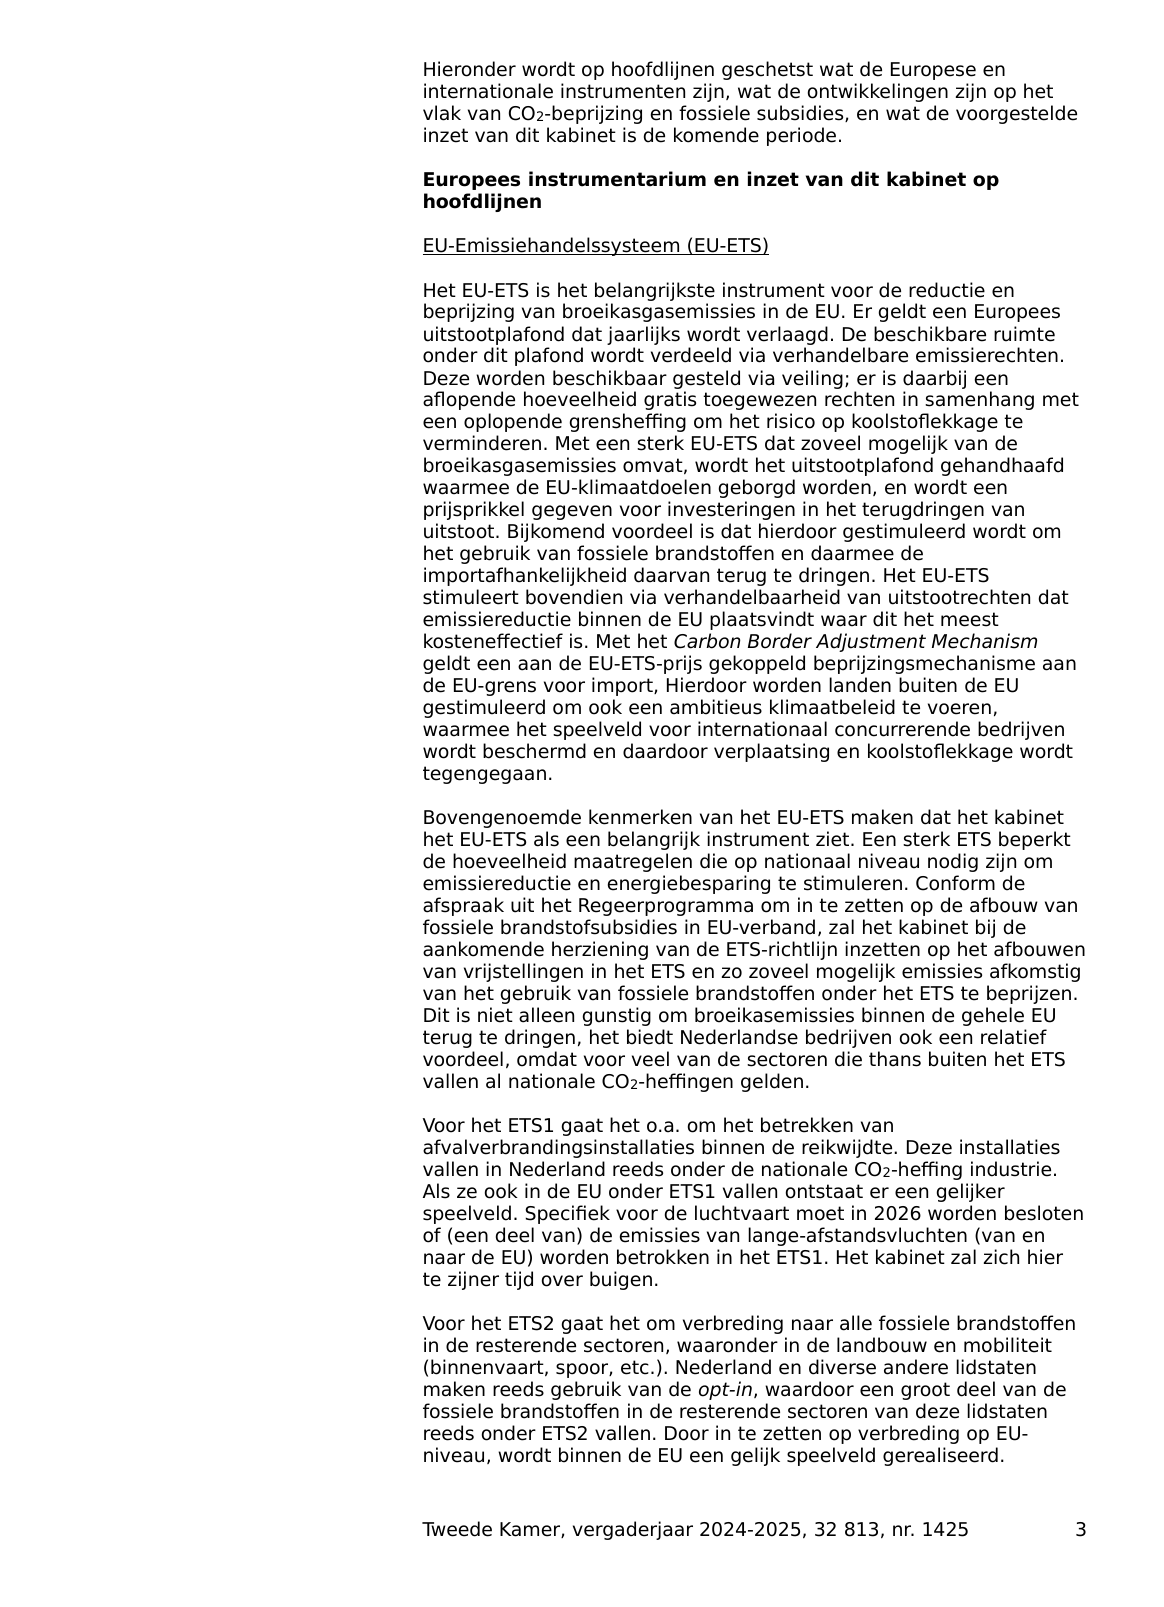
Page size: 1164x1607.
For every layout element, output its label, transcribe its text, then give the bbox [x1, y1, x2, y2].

text Voor het ETS2 gaat het om verbreding naar alle fossiele brandstoffen in de resterende sectoren, waaronder in de landbouw en mobiliteit (binnenvaart, spoor, etc.). Nederland en diverse andere lidstaten maken reeds gebruik van de opt-in, waardoor een groot deel van de fossiele brandstoffen in de resterende sectoren van deze lidstaten reeds onder ETS2 vallen. Door in te zetten op verbreding op EU-niveau, wordt binnen de EU een gelijk speelveld gerealiseerd. [422, 1313, 1087, 1467]
subtitle EU-Emissiehandelssysteem (EU-ETS) [422, 235, 1087, 257]
text Bovengenoemde kenmerken van het EU-ETS maken dat het kabinet het EU-ETS als een belangrijk instrument ziet. Een sterk ETS beperkt de hoeveelheid maatregelen die op nationaal niveau nodig zijn om emissiereductie en energiebesparing te stimuleren. Conform de afspraak uit het Regeerprogramma om in te zetten op de afbouw van fossiele brandstofsubsidies in EU-verband, zal het kabinet bij de aankomende herziening van de ETS-richtlijn inzetten op het afbouwen van vrijstellingen in het ETS en zo zoveel mogelijk emissies afkomstig van het gebruik van fossiele brandstoffen onder het ETS te beprijzen. Dit is niet alleen gunstig om broeikasemissies binnen de gehele EU terug te dringen, het biedt Nederlandse bedrijven ook een relatief voordeel, omdat voor veel van de sectoren die thans buiten het ETS vallen al nationale CO2-heffingen gelden. [422, 807, 1087, 1093]
text Het EU-ETS is het belangrijkste instrument voor de reductie en beprijzing van broeikasgasemissies in de EU. Er geldt een Europees uitstootplafond dat jaarlijks wordt verlaagd. De beschikbare ruimte onder dit plafond wordt verdeeld via verhandelbare emissierechten. Deze worden beschikbaar gesteld via veiling; er is daarbij een aflopende hoeveelheid gratis toegewezen rechten in samenhang met een oplopende grensheffing om het risico op koolstoflekkage te verminderen. Met een sterk EU-ETS dat zoveel mogelijk van de broeikasgasemissies omvat, wordt het uitstootplafond gehandhaafd waarmee de EU-klimaatdoelen geborgd worden, en wordt een prijsprikkel gegeven voor investeringen in het terugdringen van uitstoot. Bijkomend voordeel is dat hierdoor gestimuleerd wordt om het gebruik van fossiele brandstoffen en daarmee de importafhankelijkheid daarvan terug te dringen. Het EU-ETS stimuleert bovendien via verhandelbaarheid van uitstootrechten dat emissiereductie binnen de EU plaatsvindt waar dit het meest kosteneffectief is. Met het Carbon Border Adjustment Mechanism geldt een aan de EU-ETS-prijs gekoppeld beprijzingsmechanisme aan de EU-grens voor import, Hierdoor worden landen buiten de EU gestimuleerd om ook een ambitieus klimaatbeleid te voeren, waarmee het speelveld voor internationaal concurrerende bedrijven wordt beschermd en daardoor verplaatsing en koolstoflekkage wordt tegengegaan. [422, 279, 1087, 785]
subtitle Europees instrumentarium en inzet van dit kabinet op hoofdlijnen [422, 169, 1087, 213]
text Voor het ETS1 gaat het o.a. om het betrekken van afvalverbrandingsinstallaties binnen de reikwijdte. Deze installaties vallen in Nederland reeds onder de nationale CO2-heffing industrie. Als ze ook in de EU onder ETS1 vallen ontstaat er een gelijker speelveld. Specifiek voor de luchtvaart moet in 2026 worden besloten of (een deel van) de emissies van lange-afstandsvluchten (van en naar de EU) worden betrokken in het ETS1. Het kabinet zal zich hier te zijner tijd over buigen. [422, 1115, 1087, 1291]
text Hieronder wordt op hoofdlijnen geschetst wat de Europese en internationale instrumenten zijn, wat de ontwikkelingen zijn op het vlak van CO2-beprijzing en fossiele subsidies, en wat de voorgestelde inzet van dit kabinet is de komende periode. [422, 59, 1087, 147]
